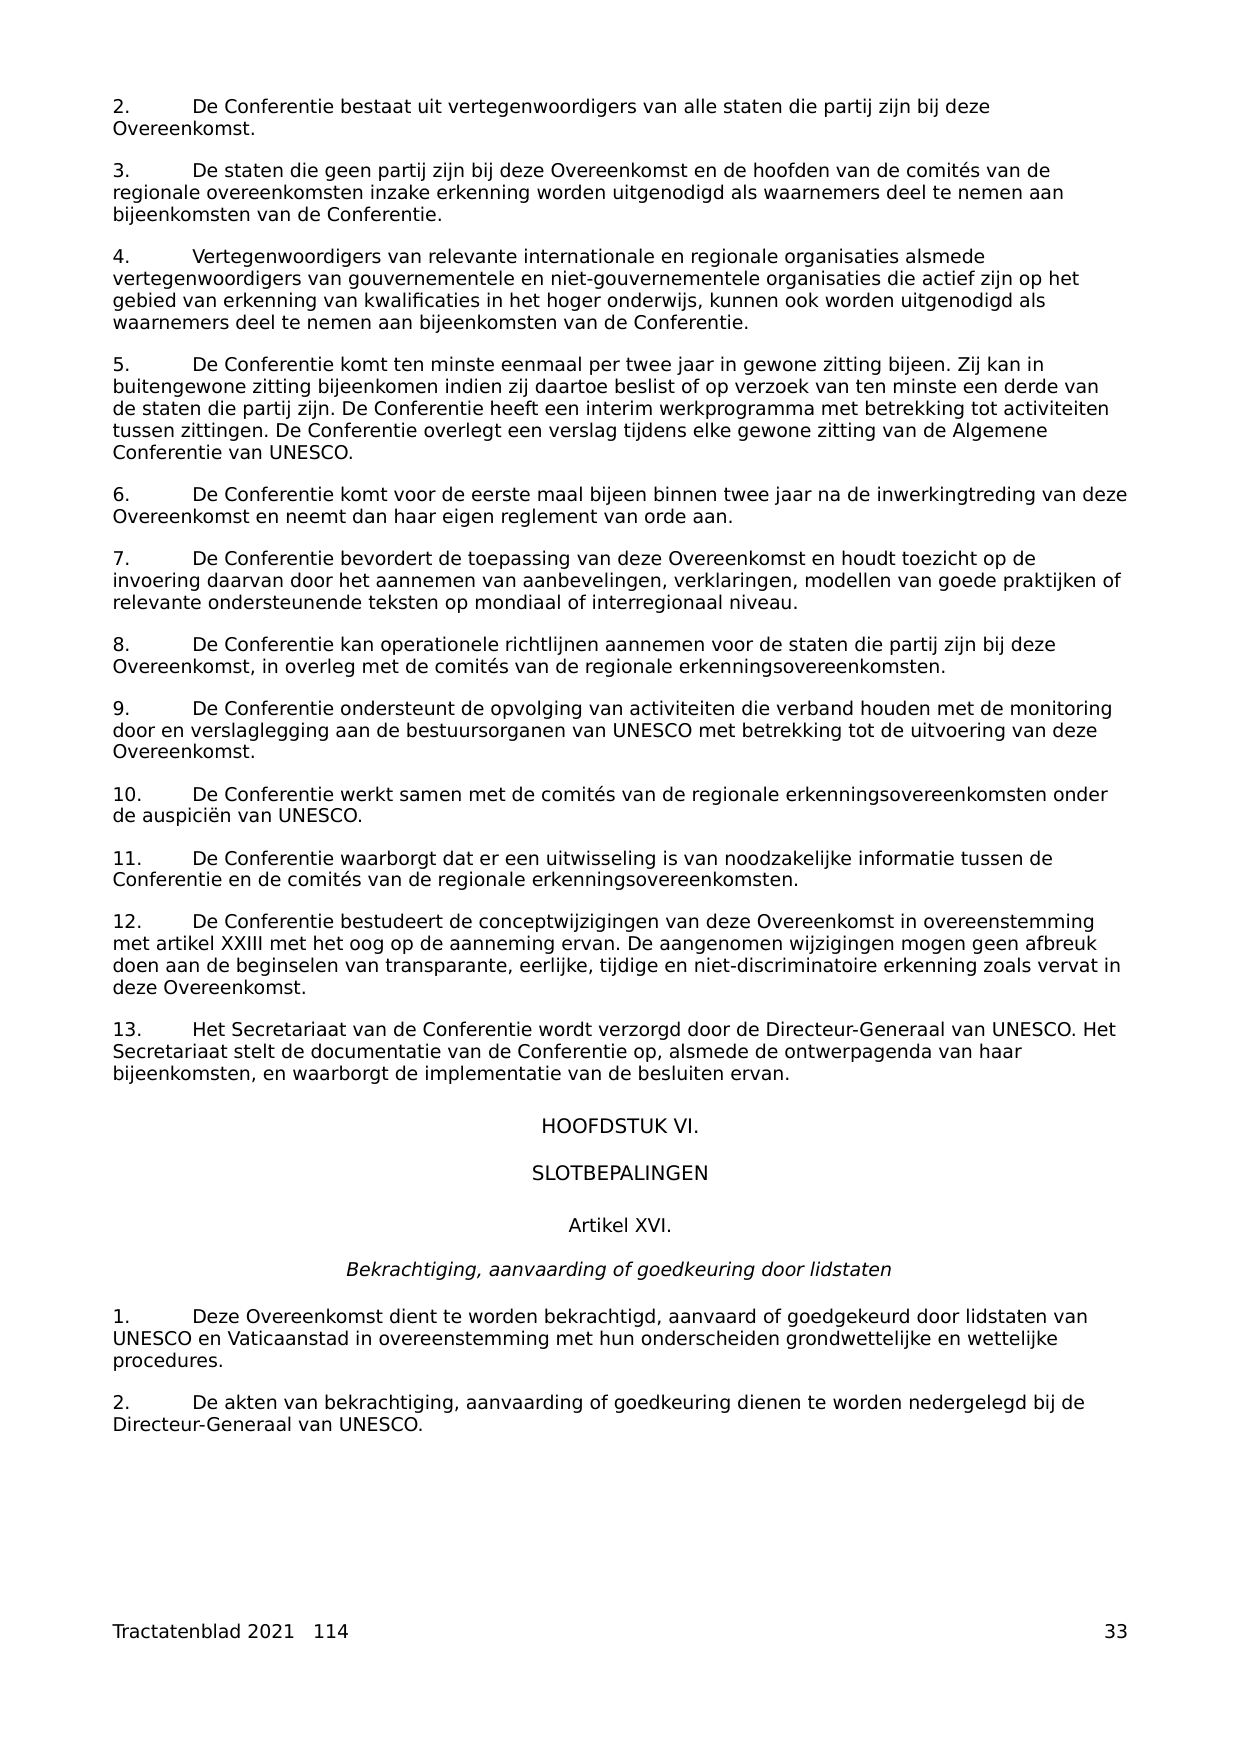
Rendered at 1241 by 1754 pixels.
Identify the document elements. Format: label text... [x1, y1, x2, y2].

text 10. De Conferentie werkt samen met de comités van de regionale erkenningsovereenkomsten onder de auspiciën van UNESCO. [112, 783, 1128, 827]
text 11. De Conferentie waarborgt dat er een uitwisseling is van noodzakelijke informatie tussen de Conferentie en de comités van de regionale erkenningsovereenkomsten. [112, 847, 1128, 891]
subtitle Artikel XVI. Bekrachtiging, aanvaarding of goedkeuring door lidstaten [112, 1215, 1128, 1281]
text 9. De Conferentie ondersteunt de opvolging van activiteiten die verband houden met de monitoring door en verslaglegging aan de bestuursorganen van UNESCO met betrekking tot de uitvoering van deze Overeenkomst. [112, 697, 1128, 763]
text 2. De akten van bekrachtiging, aanvaarding of goedkeuring dienen te worden nedergelegd bij de Directeur-Generaal van UNESCO. [112, 1392, 1128, 1436]
text 2. De Conferentie bestaat uit vertegenwoordigers van alle staten die partij zijn bij deze Overeenkomst. [112, 96, 1128, 140]
text 12. De Conferentie bestudeert de conceptwijzigingen van deze Overeenkomst in overeenstemming met artikel XXIII met het oog op de aanneming ervan. De aangenomen wijzigingen mogen geen afbreuk doen aan de beginselen van transparante, eerlijke, tijdige en niet-discriminatoire erkenning zoals vervat in deze Overeenkomst. [112, 911, 1128, 999]
text 1. Deze Overeenkomst dient te worden bekrachtigd, aanvaard of goedgekeurd door lidstaten van UNESCO en Vaticaanstad in overeenstemming met hun onderscheiden grondwettelijke en wettelijke procedures. [112, 1306, 1128, 1372]
text 4. Vertegenwoordigers van relevante internationale en regionale organisaties alsmede vertegenwoordigers van gouvernementele en niet-gouvernementele organisaties die actief zijn op het gebied van erkenning van kwalificaties in het hoger onderwijs, kunnen ook worden uitgenodigd als waarnemers deel te nemen aan bijeenkomsten van de Conferentie. [112, 246, 1128, 334]
text 5. De Conferentie komt ten minste eenmaal per twee jaar in gewone zitting bijeen. Zij kan in buitengewone zitting bijeenkomen indien zij daartoe beslist of op verzoek van ten minste een derde van de staten die partij zijn. De Conferentie heeft een interim werkprogramma met betrekking tot activiteiten tussen zittingen. De Conferentie overlegt een verslag tijdens elke gewone zitting van de Algemene Conferentie van UNESCO. [112, 354, 1128, 464]
subtitle HOOFDSTUK VI. SLOTBEPALINGEN [112, 1115, 1128, 1185]
text 3. De staten die geen partij zijn bij deze Overeenkomst en de hoofden van de comités van de regionale overeenkomsten inzake erkenning worden uitgenodigd als waarnemers deel te nemen aan bijeenkomsten van de Conferentie. [112, 160, 1128, 226]
text 7. De Conferentie bevordert de toepassing van deze Overeenkomst en houdt toezicht op de invoering daarvan door het aannemen van aanbevelingen, verklaringen, modellen van goede praktijken of relevante ondersteunende teksten op mondiaal of interregionaal niveau. [112, 548, 1128, 613]
text 6. De Conferentie komt voor de eerste maal bijeen binnen twee jaar na de inwerkingtreding van deze Overeenkomst en neemt dan haar eigen reglement van orde aan. [112, 484, 1128, 528]
text 13. Het Secretariaat van de Conferentie wordt verzorgd door de Directeur-Generaal van UNESCO. Het Secretariaat stelt de documentatie van de Conferentie op, alsmede de ontwerpagenda van haar bijeenkomsten, en waarborgt de implementatie van de besluiten ervan. [112, 1019, 1128, 1085]
text 8. De Conferentie kan operationele richtlijnen aannemen voor de staten die partij zijn bij deze Overeenkomst, in overleg met de comités van de regionale erkenningsovereenkomsten. [112, 633, 1128, 677]
